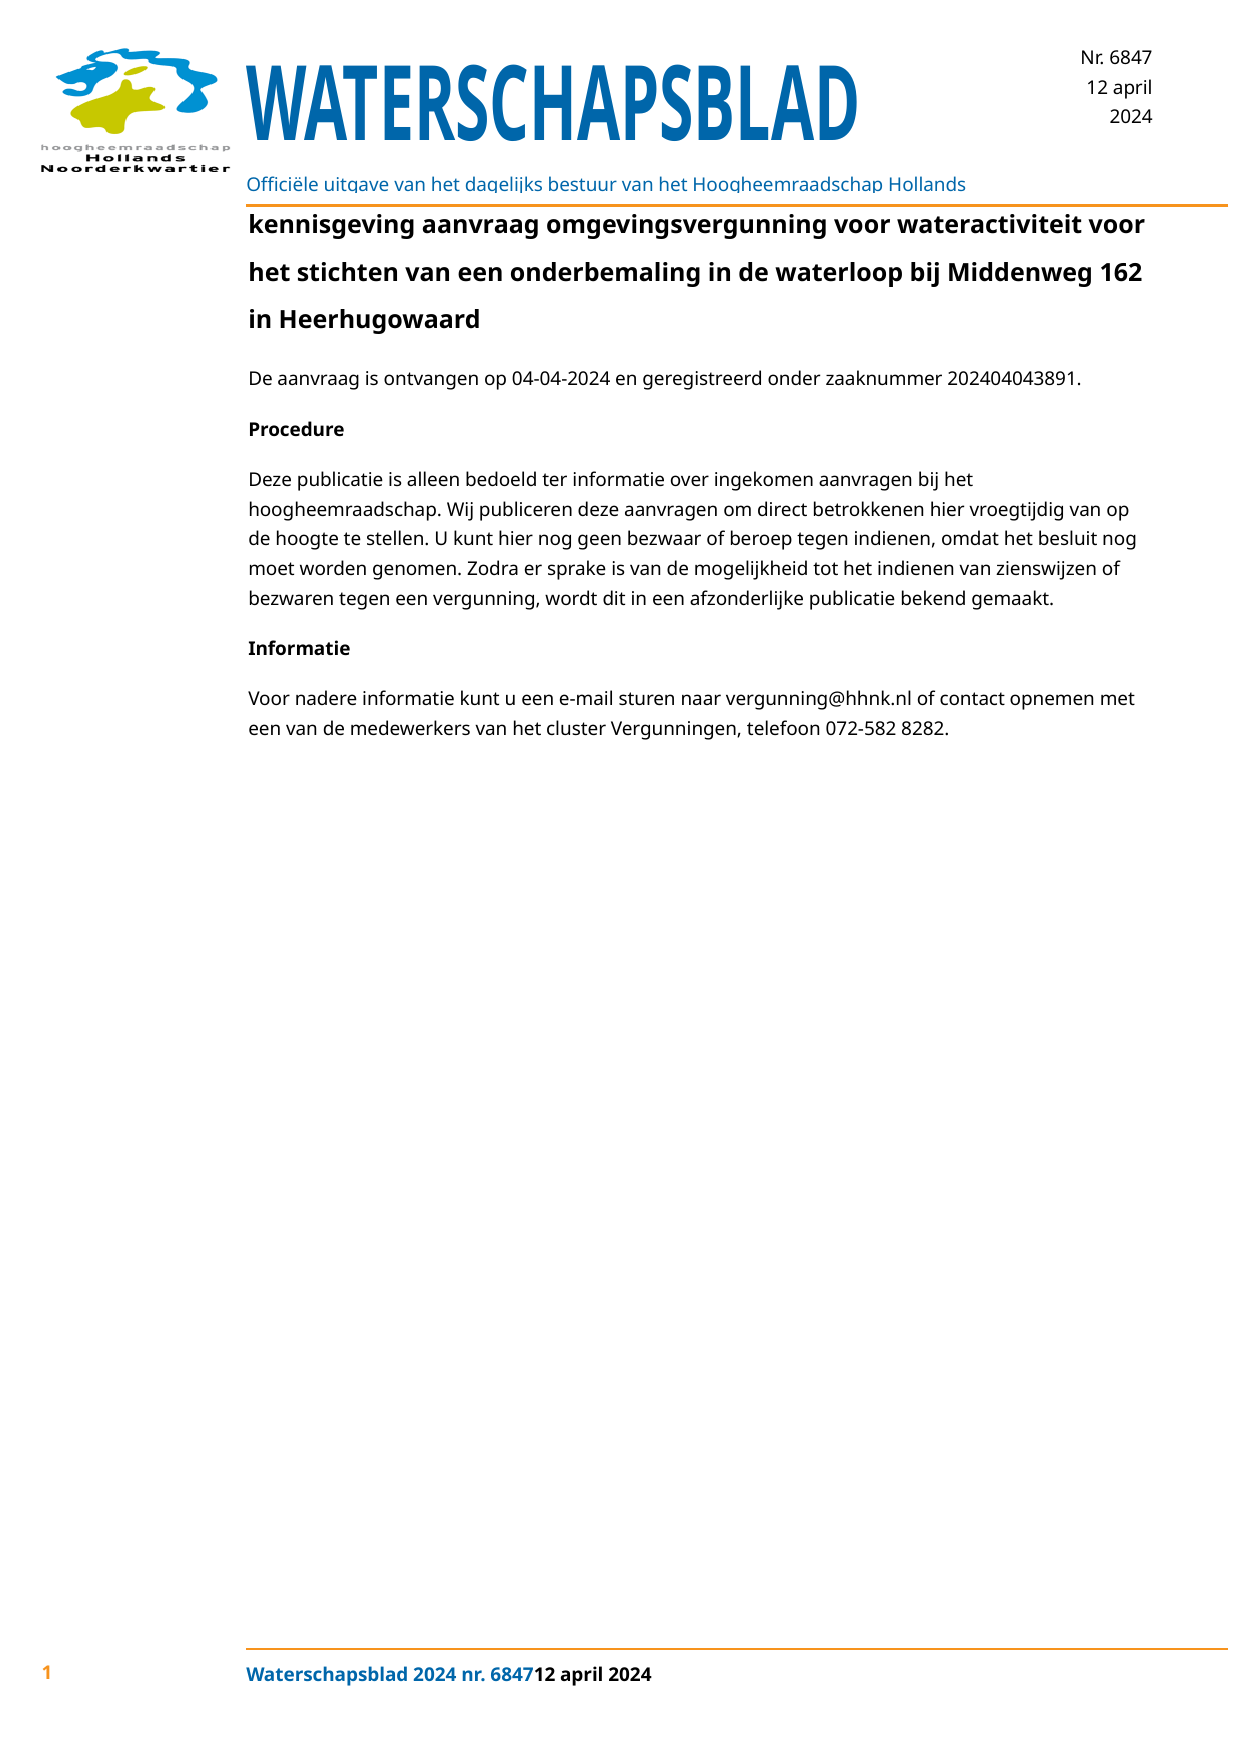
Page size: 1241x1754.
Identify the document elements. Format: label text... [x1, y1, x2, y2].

text Deze publicatie is alleen bedoeld ter informatie over ingekomen aanvragen bij het hoogheemraadschap. Wij publiceren deze aanvragen om direct betrokkenen hier vroegtijdig van op de hoogte te stellen. U kunt hier nog geen bezwaar of beroep tegen indienen, omdat het besluit nog moet worden genomen. Zodra er sprake is van de mogelijkheid tot het indienen van zienswijzen of bezwaren tegen een vergunning, wordt dit in een afzonderlijke publicatie bekend gemaakt. [248, 466, 1152, 610]
text Informatie [248, 635, 1152, 661]
text De aanvraag is ontvangen op 04-04-2024 en geregistreerd onder zaaknummer 202404043891. [248, 366, 1152, 391]
picture [41, 47, 231, 172]
text Voor nadere informatie kunt u een e-mail sturen naar vergunning@hhnk.nl of contact opnemen met een van de medewerkers van het cluster Vergunningen, telefoon 072-582 8282. [248, 686, 1152, 741]
text kennisgeving aanvraag omgevingsvergunning voor wateractiviteit voor het stichten van een onderbemaling in de waterloop bij Middenweg 162 in Heerhugowaard [248, 207, 1152, 336]
text Procedure [248, 416, 1152, 442]
